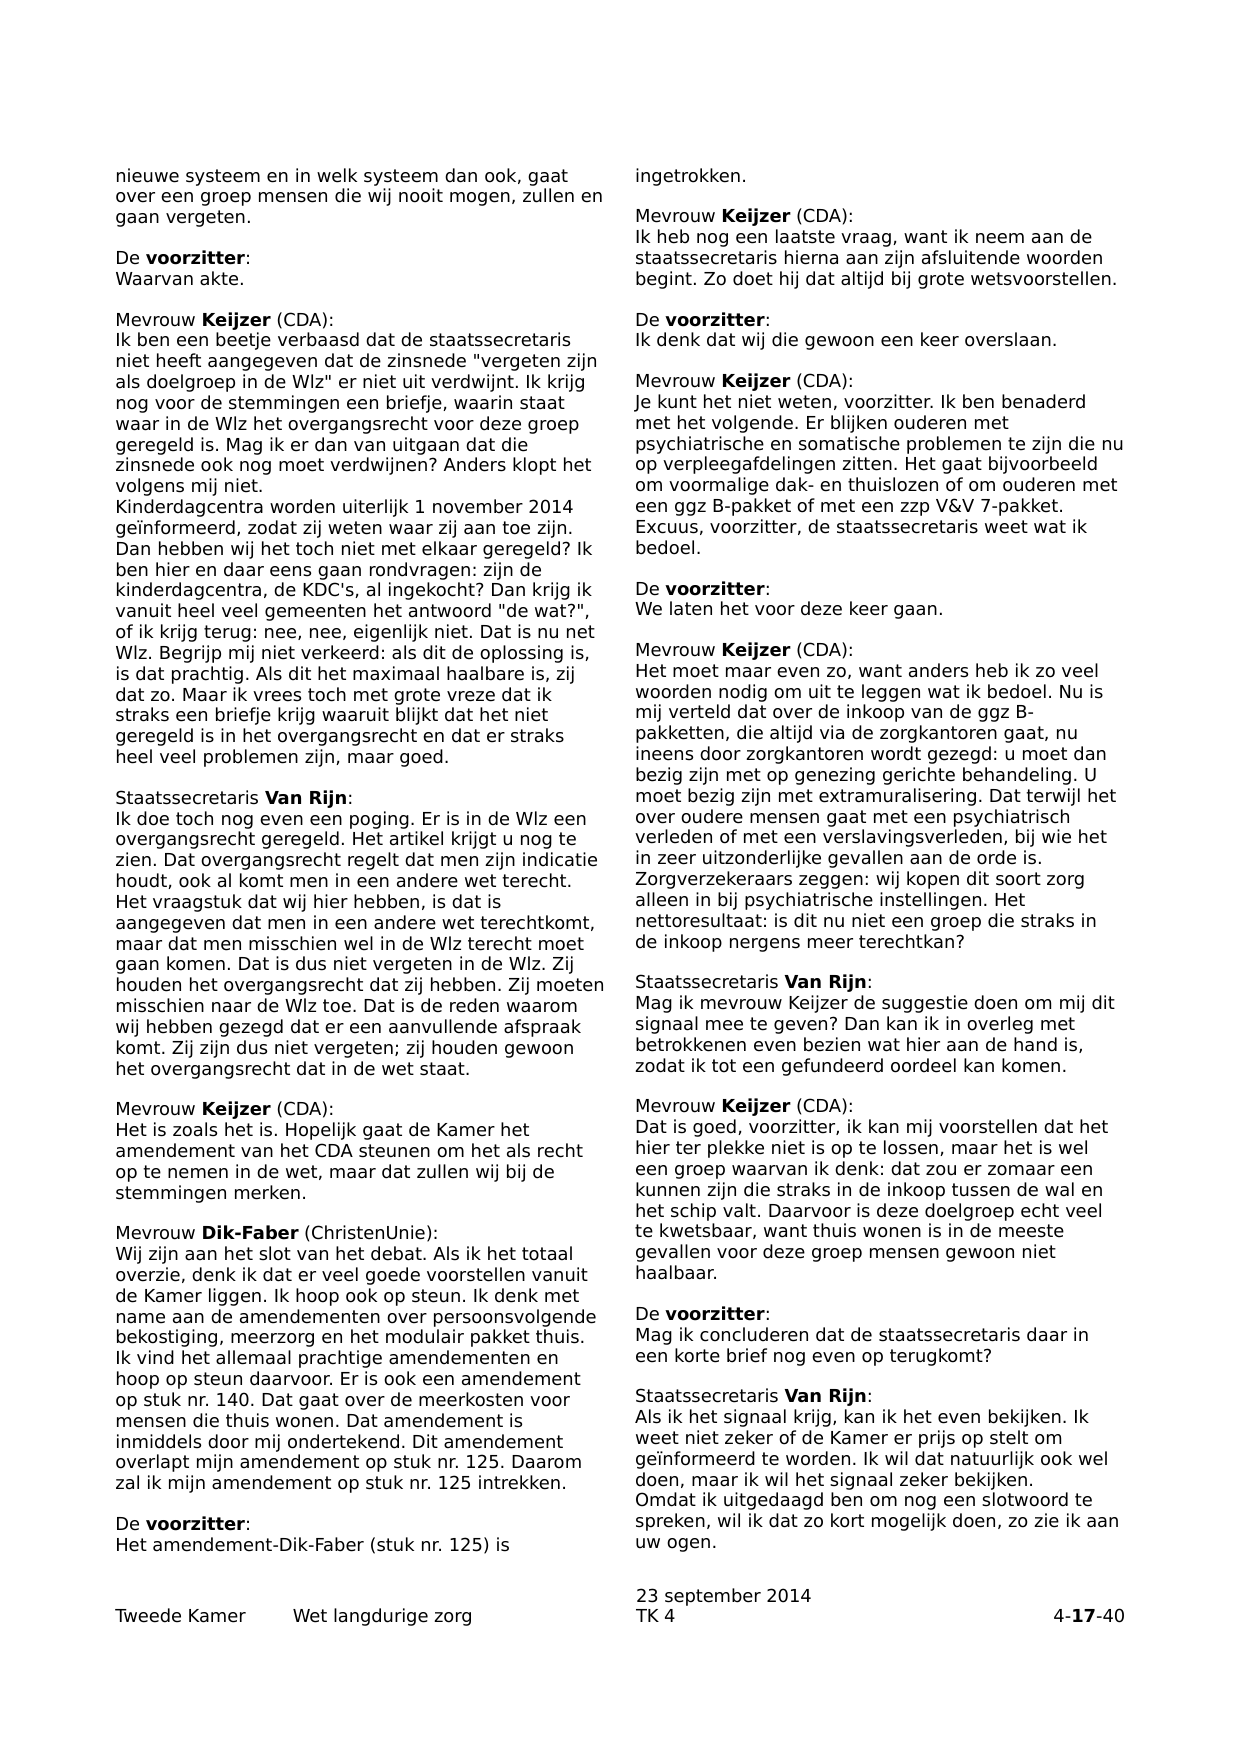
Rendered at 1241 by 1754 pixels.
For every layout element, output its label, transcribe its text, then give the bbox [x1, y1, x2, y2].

text Mevrouw Keijzer (CDA): [635, 206, 1125, 227]
text Mevrouw Dik-Faber (ChristenUnie): [115, 1223, 605, 1244]
text We laten het voor deze keer gaan. [635, 599, 1125, 620]
text Ik denk dat wij die gewoon een keer overslaan. [635, 330, 1125, 351]
text Mevrouw Keijzer (CDA): [115, 1099, 605, 1120]
text De voorzitter: [115, 1514, 605, 1535]
text De voorzitter: [635, 309, 1125, 330]
text Ik heb nog een laatste vraag, want ik neem aan de staatssecretaris hierna aan zijn afsluitende woorden begint. Zo doet hij dat altijd bij grote wetsvoorstellen. [635, 227, 1125, 289]
text Waarvan akte. [115, 268, 605, 289]
text Mevrouw Keijzer (CDA): [635, 640, 1125, 661]
text Staatssecretaris Van Rijn: [115, 788, 605, 808]
text De voorzitter: [635, 578, 1125, 599]
text Als ik het signaal krijg, kan ik het even bekijken. Ik weet niet zeker of de Kamer er prijs op stelt om geïnformeerd te worden. Ik wil dat natuurlijk ook wel doen, maar ik wil het signaal zeker bekijken. [635, 1407, 1125, 1490]
text De voorzitter: [635, 1304, 1125, 1324]
text Het amendement-Dik-Faber (stuk nr. 125) is [115, 1535, 605, 1556]
text Het is zoals het is. Hopelijk gaat de Kamer het amendement van het CDA steunen om het als recht op te nemen in de wet, maar dat zullen wij bij de stemmingen merken. [115, 1120, 605, 1203]
text Het moet maar even zo, want anders heb ik zo veel woorden nodig om uit te leggen wat ik bedoel. Nu is mij verteld dat over de inkoop van de ggz B-pakketten, die altijd via de zorgkantoren gaat, nu ineens door zorgkantoren wordt gezegd: u moet dan bezig zijn met op genezing gerichte behandeling. U moet bezig zijn met extramuralisering. Dat terwijl het over oudere mensen gaat met een psychiatrisch verleden of met een verslavingsverleden, bij wie het in zeer uitzonderlijke gevallen aan de orde is. Zorgverzekeraars zeggen: wij kopen dit soort zorg alleen in bij psychiatrische instellingen. Het nettoresultaat: is dit nu niet een groep die straks in de inkoop nergens meer terechtkan? [635, 661, 1125, 952]
text Wij zijn aan het slot van het debat. Als ik het totaal overzie, denk ik dat er veel goede voorstellen vanuit de Kamer liggen. Ik hoop ook op steun. Ik denk met name aan de amendementen over persoonsvolgende bekostiging, meerzorg en het modulair pakket thuis. Ik vind het allemaal prachtige amendementen en hoop op steun daarvoor. Er is ook een amendement op stuk nr. 140. Dat gaat over de meerkosten voor mensen die thuis wonen. Dat amendement is inmiddels door mij ondertekend. Dit amendement overlapt mijn amendement op stuk nr. 125. Daarom zal ik mijn amendement op stuk nr. 125 intrekken. [115, 1244, 605, 1494]
text Dat is goed, voorzitter, ik kan mij voorstellen dat het hier ter plekke niet is op te lossen, maar het is wel een groep waarvan ik denk: dat zou er zomaar een kunnen zijn die straks in de inkoop tussen de wal en het schip valt. Daarvoor is deze doelgroep echt veel te kwetsbaar, want thuis wonen is in de meeste gevallen voor deze groep mensen gewoon niet haalbaar. [635, 1117, 1125, 1284]
text Mag ik concluderen dat de staatssecretaris daar in een korte brief nog even op terugkomt? [635, 1324, 1125, 1366]
text Staatssecretaris Van Rijn: [635, 1386, 1125, 1407]
text ingetrokken. [635, 165, 1125, 186]
text De voorzitter: [115, 248, 605, 268]
text nieuwe systeem en in welk systeem dan ook, gaat over een groep mensen die wij nooit mogen, zullen en gaan vergeten. [115, 165, 605, 228]
text Ik doe toch nog even een poging. Er is in de Wlz een overgangsrecht geregeld. Het artikel krijgt u nog te zien. Dat overgangsrecht regelt dat men zijn indicatie houdt, ook al komt men in een andere wet terecht. Het vraagstuk dat wij hier hebben, is dat is aangegeven dat men in een andere wet terechtkomt, maar dat men misschien wel in de Wlz terecht moet gaan komen. Dat is dus niet vergeten in de Wlz. Zij houden het overgangsrecht dat zij hebben. Zij moeten misschien naar de Wlz toe. Dat is de reden waarom wij hebben gezegd dat er een aanvullende afspraak komt. Zij zijn dus niet vergeten; zij houden gewoon het overgangsrecht dat in de wet staat. [115, 808, 605, 1079]
text Omdat ik uitgedaagd ben om nog een slotwoord te spreken, wil ik dat zo kort mogelijk doen, zo zie ik aan uw ogen. [635, 1490, 1125, 1553]
text Kinderdagcentra worden uiterlijk 1 november 2014 geïnformeerd, zodat zij weten waar zij aan toe zijn. Dan hebben wij het toch niet met elkaar geregeld? Ik ben hier en daar eens gaan rondvragen: zijn de kinderdagcentra, de KDC's, al ingekocht? Dan krijg ik vanuit heel veel gemeenten het antwoord "de wat?", of ik krijg terug: nee, nee, eigenlijk niet. Dat is nu net Wlz. Begrijp mij niet verkeerd: als dit de oplossing is, is dat prachtig. Als dit het maximaal haalbare is, zij dat zo. Maar ik vrees toch met grote vreze dat ik straks een briefje krijg waaruit blijkt dat het niet geregeld is in het overgangsrecht en dat er straks heel veel problemen zijn, maar goed. [115, 497, 605, 768]
text Je kunt het niet weten, voorzitter. Ik ben benaderd met het volgende. Er blijken ouderen met psychiatrische en somatische problemen te zijn die nu op verpleegafdelingen zitten. Het gaat bijvoorbeeld om voormalige dak- en thuislozen of om ouderen met een ggz B-pakket of met een zzp V&V 7-pakket. Excuus, voorzitter, de staatssecretaris weet wat ik bedoel. [635, 392, 1125, 558]
text Mevrouw Keijzer (CDA): [115, 309, 605, 330]
text Mevrouw Keijzer (CDA): [635, 1096, 1125, 1117]
text Mag ik mevrouw Keijzer de suggestie doen om mij dit signaal mee te geven? Dan kan ik in overleg met betrokkenen even bezien wat hier aan de hand is, zodat ik tot een gefundeerd oordeel kan komen. [635, 993, 1125, 1076]
text Mevrouw Keijzer (CDA): [635, 371, 1125, 392]
text Ik ben een beetje verbaasd dat de staatssecretaris niet heeft aangegeven dat de zinsnede "vergeten zijn als doelgroep in de Wlz" er niet uit verdwijnt. Ik krijg nog voor de stemmingen een briefje, waarin staat waar in de Wlz het overgangsrecht voor deze groep geregeld is. Mag ik er dan van uitgaan dat die zinsnede ook nog moet verdwijnen? Anders klopt het volgens mij niet. [115, 330, 605, 497]
text Staatssecretaris Van Rijn: [635, 972, 1125, 993]
